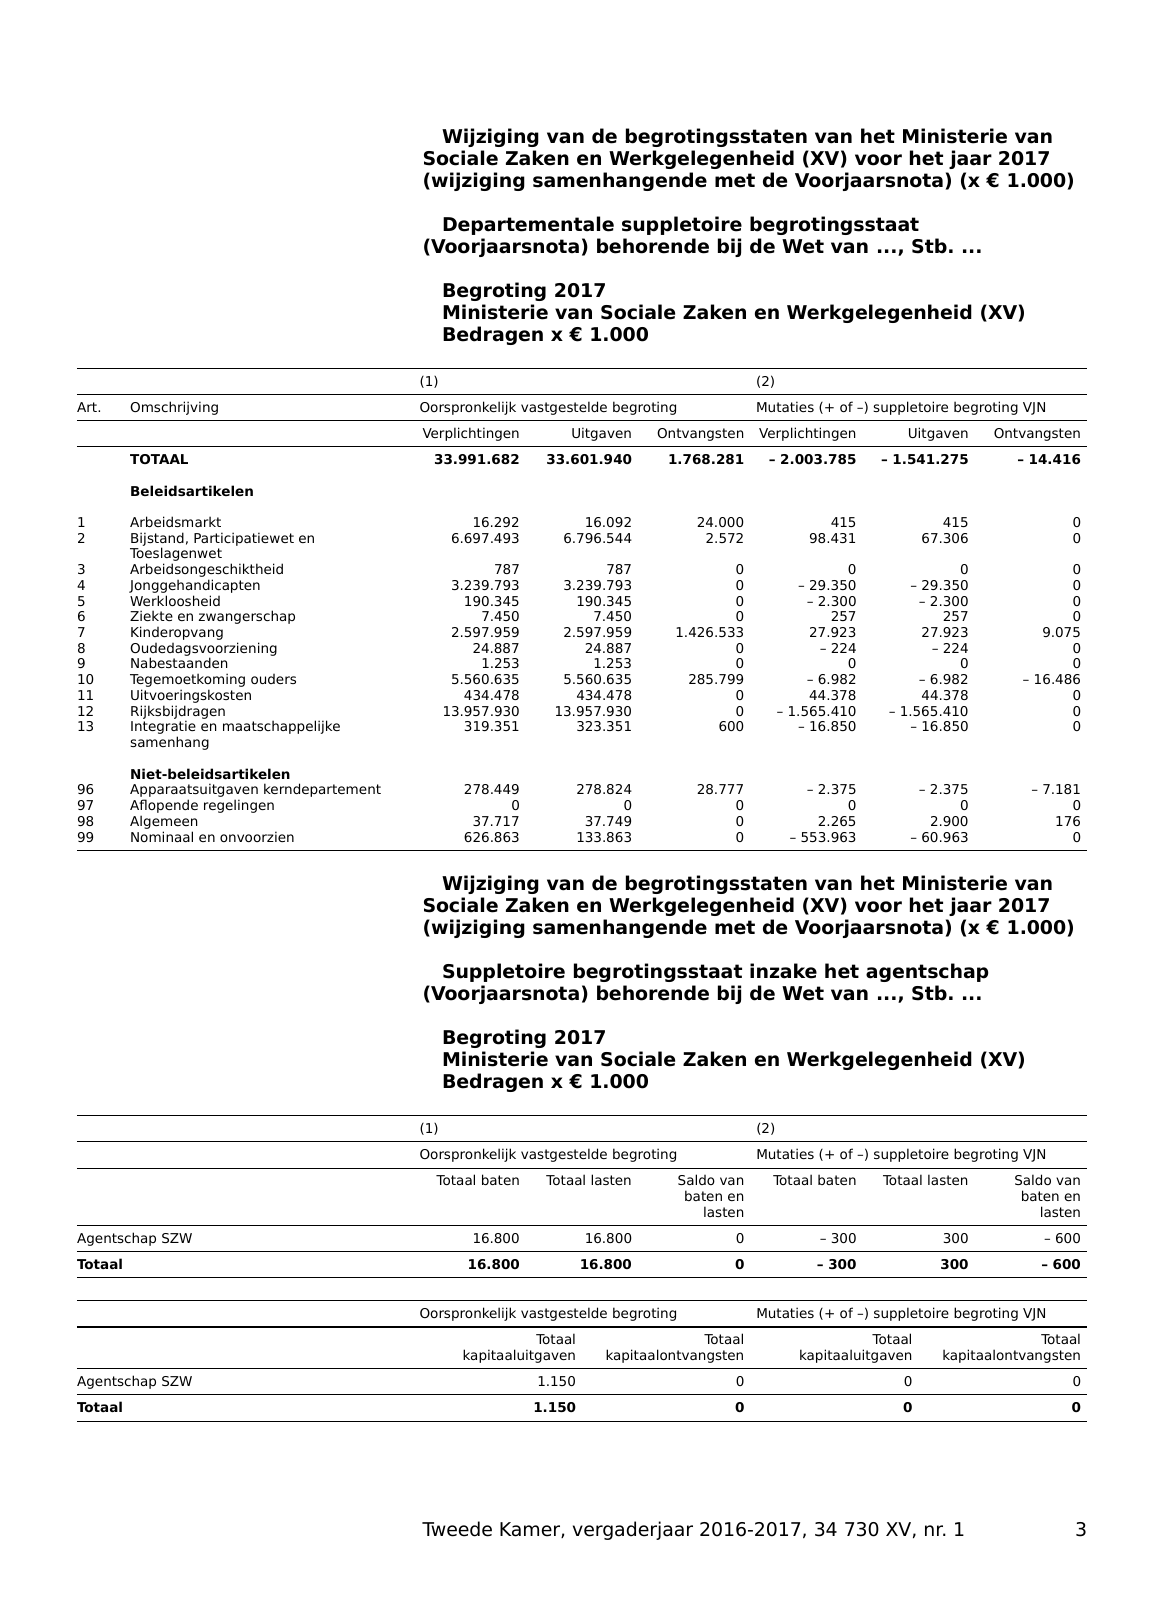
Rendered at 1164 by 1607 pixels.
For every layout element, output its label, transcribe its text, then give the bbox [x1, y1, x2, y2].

table_cell [862, 766, 974, 782]
table_cell 96 [77, 782, 124, 798]
table_cell 319.351 [413, 719, 526, 751]
table_cell Totaal kapitaalontvangsten [582, 1328, 750, 1368]
table_cell 0 [750, 1395, 918, 1421]
table_cell 4 [77, 578, 124, 593]
table_header [77, 369, 124, 394]
table_cell Bijstand, Participatiewet en Toeslagenwet [124, 531, 413, 562]
table_cell – 29.350 [862, 578, 974, 593]
table_cell 6.697.493 [413, 531, 526, 562]
table_cell 0 [638, 578, 750, 593]
table_cell Art. [77, 395, 124, 420]
table_cell 99 [77, 829, 124, 850]
table_header (2) [750, 1116, 1087, 1141]
table_cell [77, 499, 124, 515]
table_cell Totaal lasten [526, 1169, 638, 1225]
table_cell 190.345 [413, 594, 526, 609]
table_header [124, 369, 413, 394]
table_cell 0 [918, 1369, 1087, 1394]
table_cell – 600 [974, 1226, 1087, 1251]
table_cell 0 [638, 829, 750, 850]
table_cell 323.351 [526, 719, 638, 751]
table_cell 0 [638, 641, 750, 656]
table_cell 6.796.544 [526, 531, 638, 562]
table_cell [413, 468, 526, 483]
table_cell Integratie en maatschappelijke samenhang [124, 719, 413, 751]
table_cell Arbeidsongeschiktheid [124, 562, 413, 578]
table_cell 2.572 [638, 531, 750, 562]
table_cell [862, 751, 974, 766]
table_cell Aflopende regelingen [124, 798, 413, 814]
table_cell 600 [638, 719, 750, 751]
table_cell 0 [638, 656, 750, 672]
table_cell [750, 468, 862, 483]
table_cell – 224 [750, 641, 862, 656]
table_cell 16.292 [413, 515, 526, 531]
table_cell 0 [862, 798, 974, 814]
table_cell – 2.375 [862, 782, 974, 798]
table_cell Totaal lasten [862, 1169, 974, 1225]
table_cell [974, 766, 1087, 782]
table_cell [124, 421, 413, 446]
table_cell Jonggehandicapten [124, 578, 413, 593]
table_cell 2.265 [750, 814, 862, 829]
text Departementale suppletoire begrotingsstaat (Voorjaarsnota) behorende bij de Wet van ..., Stb. ... [422, 214, 1087, 258]
table_cell [862, 468, 974, 483]
table_cell 98 [77, 814, 124, 829]
table_cell 0 [750, 656, 862, 672]
table_cell [638, 483, 750, 499]
table_cell Verplichtingen [413, 421, 526, 446]
table_cell Beleidsartikelen [124, 483, 413, 499]
table_cell – 2.300 [862, 594, 974, 609]
table_cell 9.075 [974, 625, 1087, 641]
table_cell 0 [750, 798, 862, 814]
table_header Oorspronkelijk vastgestelde begroting [413, 1301, 750, 1326]
table_cell 0 [974, 829, 1087, 850]
table_cell 0 [638, 609, 750, 625]
table_cell 787 [413, 562, 526, 578]
table_cell 0 [974, 719, 1087, 751]
table_cell Totaal kapitaaluitgaven [413, 1328, 582, 1368]
table_cell 2.900 [862, 814, 974, 829]
table_cell 27.923 [862, 625, 974, 641]
table_cell 33.601.940 [526, 447, 638, 468]
table_cell 300 [862, 1252, 974, 1277]
table_cell – 16.486 [974, 672, 1087, 688]
table_cell – 1.541.275 [862, 447, 974, 468]
table_cell – 224 [862, 641, 974, 656]
table_cell 0 [582, 1369, 750, 1394]
table_cell 1.768.281 [638, 447, 750, 468]
table_cell 16.092 [526, 515, 638, 531]
table_cell [77, 766, 124, 782]
table_cell – 16.850 [862, 719, 974, 751]
table_cell Mutaties (+ of –) suppletoire begroting VJN [750, 1142, 1087, 1167]
table_cell 5.560.635 [526, 672, 638, 688]
text Ministerie van Sociale Zaken en Werkgelegenheid (XV) [422, 302, 1087, 324]
table_cell [526, 499, 638, 515]
table_cell 2 [77, 531, 124, 562]
table_cell 285.799 [638, 672, 750, 688]
table_cell Saldo van baten en lasten [638, 1169, 750, 1225]
table_cell 97 [77, 798, 124, 814]
table_cell Ontvangsten [974, 421, 1087, 446]
table_cell Werkloosheid [124, 594, 413, 609]
table_cell 2.597.959 [526, 625, 638, 641]
table_cell [413, 766, 526, 782]
text Bedragen x € 1.000 [422, 1071, 1087, 1093]
table_cell 0 [526, 798, 638, 814]
table_cell 278.449 [413, 782, 526, 798]
table_cell [77, 447, 124, 468]
table_cell 0 [974, 515, 1087, 531]
table_cell – 6.982 [750, 672, 862, 688]
table_cell Ontvangsten [638, 421, 750, 446]
table_cell 0 [638, 1252, 750, 1277]
table_cell 0 [638, 562, 750, 578]
table_cell 0 [750, 1369, 918, 1394]
table_cell 300 [862, 1226, 974, 1251]
table_header (2) [750, 369, 1087, 394]
table_cell 0 [638, 688, 750, 703]
table_cell Omschrijving [124, 395, 413, 420]
table_cell Tegemoetkoming ouders [124, 672, 413, 688]
text Wijziging van de begrotingsstaten van het Ministerie van Sociale Zaken en Werkgelegenheid (XV) voor het jaar 2017 (wijziging samenhangende met de Voorjaarsnota) (x € 1.000) [422, 873, 1087, 939]
table_cell 3 [77, 562, 124, 578]
table_cell [413, 751, 526, 766]
table_cell – 1.565.410 [750, 704, 862, 719]
table_cell Niet-beleidsartikelen [124, 766, 413, 782]
table_cell 33.991.682 [413, 447, 526, 468]
table_header (1) [413, 1116, 750, 1141]
table_cell Algemeen [124, 814, 413, 829]
table_cell – 6.982 [862, 672, 974, 688]
text Bedragen x € 1.000 [422, 324, 1087, 346]
table_cell 13.957.930 [526, 704, 638, 719]
table_cell 0 [974, 594, 1087, 609]
table_cell [750, 483, 862, 499]
table_cell 9 [77, 656, 124, 672]
table_cell Kinderopvang [124, 625, 413, 641]
table_cell 10 [77, 672, 124, 688]
table_cell 37.717 [413, 814, 526, 829]
table_cell [974, 499, 1087, 515]
table_cell 626.863 [413, 829, 526, 850]
table_cell – 300 [750, 1226, 862, 1251]
table_cell 0 [974, 609, 1087, 625]
table_cell [77, 483, 124, 499]
table_cell 5.560.635 [413, 672, 526, 688]
text Begroting 2017 [422, 1027, 1087, 1049]
table_cell [77, 421, 124, 446]
table_cell [124, 751, 413, 766]
table_cell 0 [974, 798, 1087, 814]
table_cell 27.923 [750, 625, 862, 641]
table_cell [77, 751, 124, 766]
table_cell 0 [862, 656, 974, 672]
table_cell 190.345 [526, 594, 638, 609]
table_cell Totaal [77, 1395, 413, 1421]
table_cell 16.800 [526, 1252, 638, 1277]
table_cell [124, 499, 413, 515]
table_cell 67.306 [862, 531, 974, 562]
table_cell 0 [638, 798, 750, 814]
table_cell 0 [974, 704, 1087, 719]
table_cell [413, 483, 526, 499]
table_cell [862, 499, 974, 515]
table_cell Oudedagsvoorziening [124, 641, 413, 656]
table_cell 434.478 [526, 688, 638, 703]
table_cell 0 [750, 562, 862, 578]
table_cell Mutaties (+ of –) suppletoire begroting VJN [750, 395, 1087, 420]
table_cell [413, 499, 526, 515]
table_cell [77, 1142, 413, 1167]
table_cell [974, 751, 1087, 766]
table_cell – 7.181 [974, 782, 1087, 798]
table_cell Uitgaven [526, 421, 638, 446]
table_cell 434.478 [413, 688, 526, 703]
table_cell 7.450 [526, 609, 638, 625]
table_cell 0 [974, 578, 1087, 593]
text Ministerie van Sociale Zaken en Werkgelegenheid (XV) [422, 1049, 1087, 1071]
table_cell Saldo van baten en lasten [974, 1169, 1087, 1225]
table_cell 0 [862, 562, 974, 578]
table_cell Arbeidsmarkt [124, 515, 413, 531]
table_cell [638, 766, 750, 782]
table_cell 257 [862, 609, 974, 625]
table_header [77, 1301, 413, 1326]
table_cell [638, 468, 750, 483]
table_cell [750, 751, 862, 766]
table_header [77, 1116, 413, 1141]
table_cell [77, 1328, 413, 1368]
table_cell 7.450 [413, 609, 526, 625]
table_cell 0 [974, 656, 1087, 672]
table_cell [124, 468, 413, 483]
text Begroting 2017 [422, 280, 1087, 302]
table_cell [526, 766, 638, 782]
table_cell 133.863 [526, 829, 638, 850]
table_cell 257 [750, 609, 862, 625]
table_cell [526, 468, 638, 483]
table_cell 8 [77, 641, 124, 656]
table_cell 3.239.793 [413, 578, 526, 593]
table_cell 0 [974, 688, 1087, 703]
table_cell Verplichtingen [750, 421, 862, 446]
table_cell – 60.963 [862, 829, 974, 850]
table_cell 0 [974, 641, 1087, 656]
table_cell 12 [77, 704, 124, 719]
table_cell 0 [638, 594, 750, 609]
table_cell TOTAAL [124, 447, 413, 468]
table_header (1) [413, 369, 750, 394]
table_cell Uitvoeringskosten [124, 688, 413, 703]
table_cell Rijksbijdragen [124, 704, 413, 719]
table_cell – 300 [750, 1252, 862, 1277]
text Wijziging van de begrotingsstaten van het Ministerie van Sociale Zaken en Werkgelegenheid (XV) voor het jaar 2017 (wijziging samenhangende met de Voorjaarsnota) (x € 1.000) [422, 126, 1087, 192]
table_cell Oorspronkelijk vastgestelde begroting [413, 395, 750, 420]
table_cell 24.887 [526, 641, 638, 656]
table_cell 415 [750, 515, 862, 531]
table_cell Apparaatsuitgaven kerndepartement [124, 782, 413, 798]
table_cell Agentschap SZW [77, 1226, 413, 1251]
table_cell 1.426.533 [638, 625, 750, 641]
table_cell 0 [638, 704, 750, 719]
table_cell – 600 [974, 1252, 1087, 1277]
table_cell – 2.003.785 [750, 447, 862, 468]
table_cell 5 [77, 594, 124, 609]
table_cell 24.000 [638, 515, 750, 531]
table_cell [526, 483, 638, 499]
table_cell 16.800 [413, 1252, 526, 1277]
table_cell 6 [77, 609, 124, 625]
table_cell 7 [77, 625, 124, 641]
table_cell [526, 751, 638, 766]
table_cell 1 [77, 515, 124, 531]
table_cell Totaal [77, 1252, 413, 1277]
table_cell 13 [77, 719, 124, 751]
table_cell – 2.300 [750, 594, 862, 609]
table_header Mutaties (+ of –) suppletoire begroting VJN [750, 1301, 1087, 1326]
table_cell – 1.565.410 [862, 704, 974, 719]
table_cell – 553.963 [750, 829, 862, 850]
table_cell 3.239.793 [526, 578, 638, 593]
table_cell 37.749 [526, 814, 638, 829]
table_cell 1.150 [413, 1369, 582, 1394]
table_cell 0 [413, 798, 526, 814]
table_cell 0 [974, 562, 1087, 578]
table_cell 16.800 [526, 1226, 638, 1251]
table_cell [974, 483, 1087, 499]
table_cell 1.253 [413, 656, 526, 672]
table_cell Totaal kapitaaluitgaven [750, 1328, 918, 1368]
table_cell 278.824 [526, 782, 638, 798]
table_cell 787 [526, 562, 638, 578]
table_cell Oorspronkelijk vastgestelde begroting [413, 1142, 750, 1167]
table_cell 11 [77, 688, 124, 703]
table_cell Totaal baten [750, 1169, 862, 1225]
table_cell [974, 468, 1087, 483]
table_cell – 2.375 [750, 782, 862, 798]
table_cell Agentschap SZW [77, 1369, 413, 1394]
table_cell Uitgaven [862, 421, 974, 446]
table_cell 28.777 [638, 782, 750, 798]
table_cell 0 [974, 531, 1087, 562]
table_cell – 16.850 [750, 719, 862, 751]
table_cell [750, 766, 862, 782]
table_cell Totaal kapitaalontvangsten [918, 1328, 1087, 1368]
table_cell [862, 483, 974, 499]
table_cell 98.431 [750, 531, 862, 562]
table_cell 0 [918, 1395, 1087, 1421]
table_cell [77, 1169, 413, 1225]
table_cell 0 [638, 1226, 750, 1251]
table_cell 24.887 [413, 641, 526, 656]
table_cell Ziekte en zwangerschap [124, 609, 413, 625]
table_cell [750, 499, 862, 515]
table_cell 176 [974, 814, 1087, 829]
table_cell 1.253 [526, 656, 638, 672]
table_cell 44.378 [862, 688, 974, 703]
table_cell [638, 751, 750, 766]
table_cell 16.800 [413, 1226, 526, 1251]
table_cell 1.150 [413, 1395, 582, 1421]
text Suppletoire begrotingsstaat inzake het agentschap (Voorjaarsnota) behorende bij de Wet van ..., Stb. ... [422, 961, 1087, 1005]
table_cell 2.597.959 [413, 625, 526, 641]
table_cell – 14.416 [974, 447, 1087, 468]
table_cell Nabestaanden [124, 656, 413, 672]
table_cell Nominaal en onvoorzien [124, 829, 413, 850]
table_cell 0 [582, 1395, 750, 1421]
table_cell 13.957.930 [413, 704, 526, 719]
table_cell 44.378 [750, 688, 862, 703]
table_cell – 29.350 [750, 578, 862, 593]
table_cell 0 [638, 814, 750, 829]
table_cell [77, 468, 124, 483]
table_cell [638, 499, 750, 515]
table_cell Totaal baten [413, 1169, 526, 1225]
table_cell 415 [862, 515, 974, 531]
